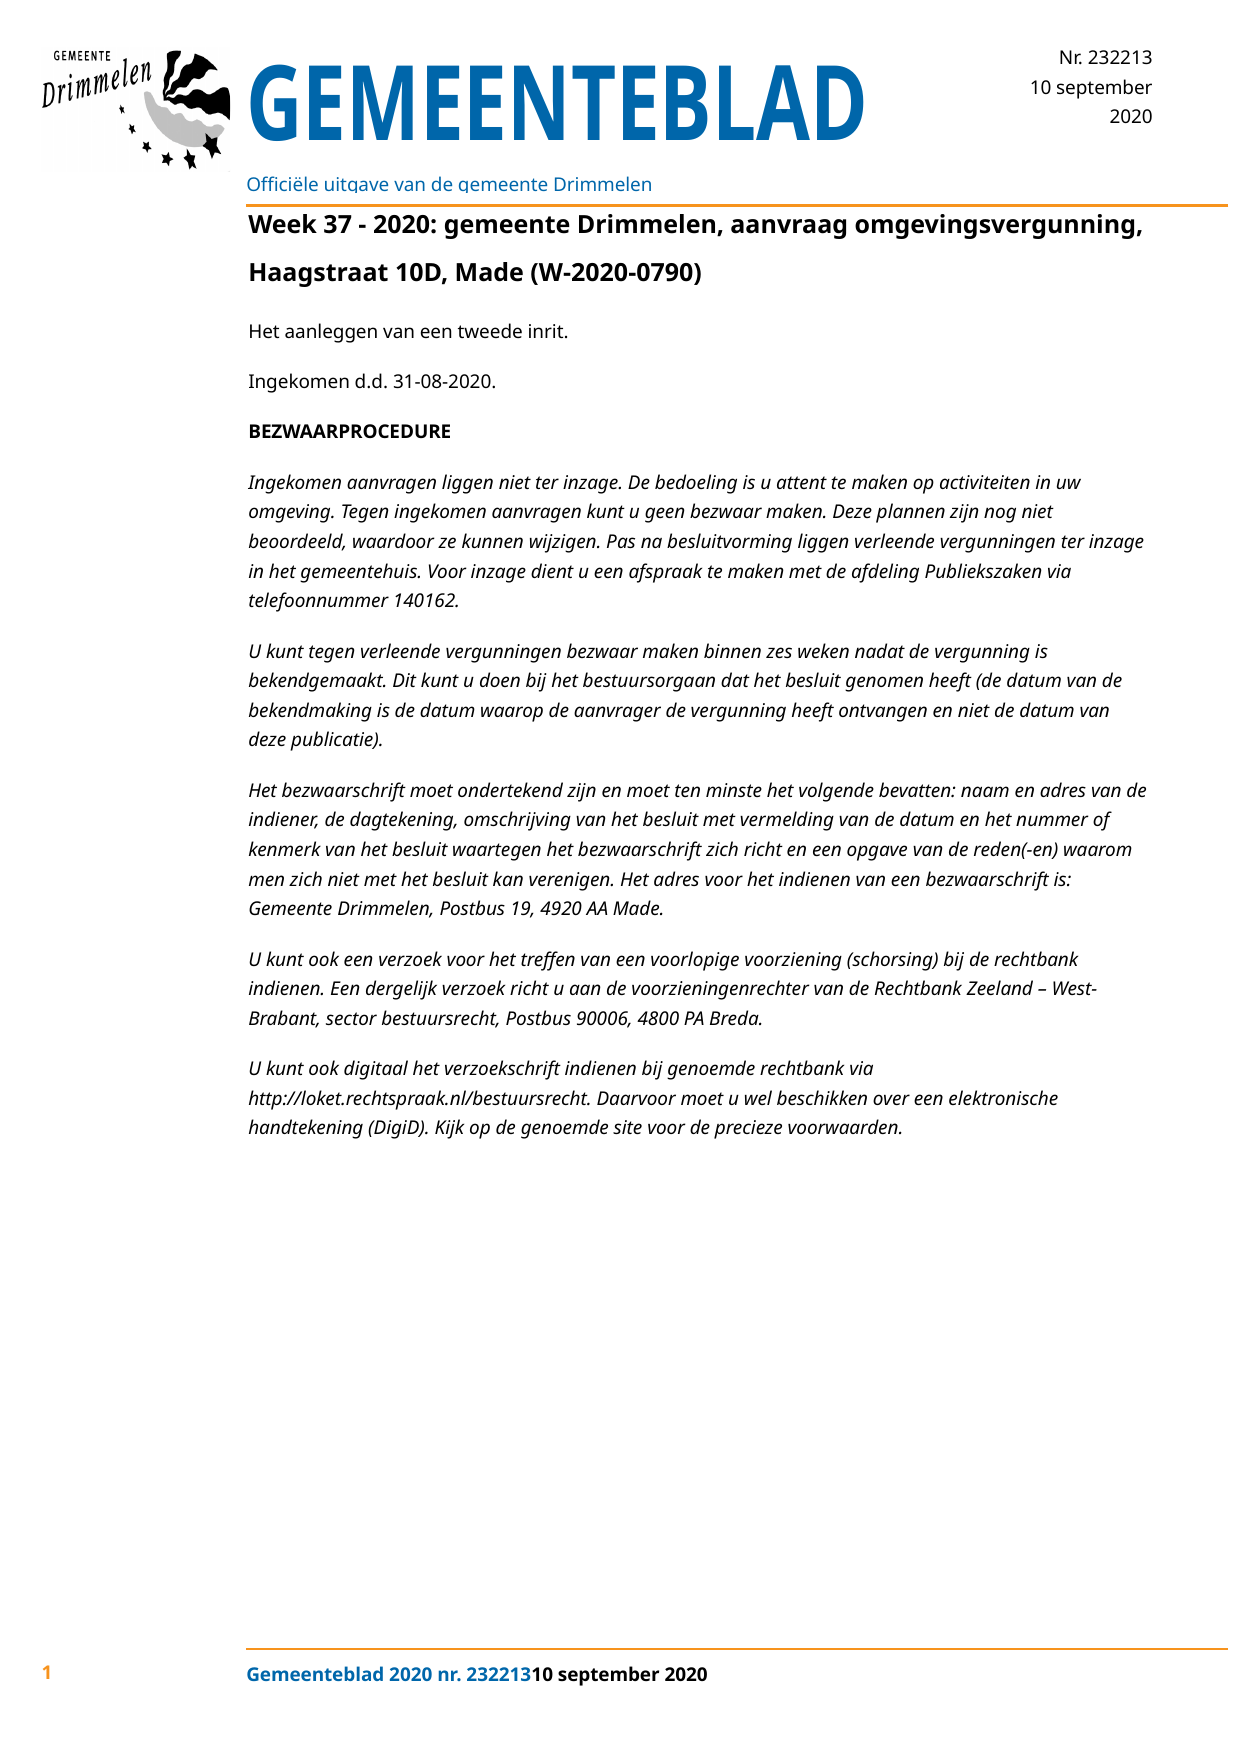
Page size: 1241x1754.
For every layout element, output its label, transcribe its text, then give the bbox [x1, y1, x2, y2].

text U kunt ook een verzoek voor het treffen van een voorlopige voorziening (schorsing) bij de rechtbank indienen. Een dergelijk verzoek richt u aan de voorzieningenrechter van de Rechtbank Zeeland – West-Brabant, sector bestuursrecht, Postbus 90006, 4800 PA Breda. [248, 946, 1152, 1031]
text Ingekomen aanvragen liggen niet ter inzage. De bedoeling is u attent te maken op activiteiten in uw omgeving. Tegen ingekomen aanvragen kunt u geen bezwaar maken. Deze plannen zijn nog niet beoordeeld, waardoor ze kunnen wijzigen. Pas na besluitvorming liggen verleende vergunningen ter inzage in het gemeentehuis. Voor inzage dient u een afspraak te maken met de afdeling Publiekszaken via telefoonnummer 140162. [248, 469, 1152, 613]
text Week 37 - 2020: gemeente Drimmelen, aanvraag omgevingsvergunning, Haagstraat 10D, Made (W-2020-0790) [248, 207, 1152, 288]
picture [41, 47, 231, 172]
text Het bezwaarschrift moet ondertekend zijn en moet ten minste het volgende bevatten: naam en adres van de indiener, de dagtekening, omschrijving van het besluit met vermelding van de datum en het nummer of kenmerk van het besluit waartegen het bezwaarschrift zich richt en een opgave van de reden(-en) waarom men zich niet met het besluit kan verenigen. Het adres voor het indienen van een bezwaarschrift is: Gemeente Drimmelen, Postbus 19, 4920 AA Made. [248, 777, 1152, 921]
text Het aanleggen van een tweede inrit. [248, 318, 1152, 344]
text U kunt tegen verleende vergunningen bezwaar maken binnen zes weken nadat de vergunning is bekendgemaakt. Dit kunt u doen bij het bestuursorgaan dat het besluit genomen heeft (de datum van de bekendmaking is de datum waarop de aanvrager de vergunning heeft ontvangen en niet de datum van deze publicatie). [248, 638, 1152, 752]
text U kunt ook digitaal het verzoekschrift indienen bij genoemde rechtbank via http://loket.rechtspraak.nl/bestuursrecht. Daarvoor moet u wel beschikken over een elektronische handtekening (DigiD). Kijk op de genoemde site voor de precieze voorwaarden. [248, 1055, 1152, 1140]
text Ingekomen d.d. 31-08-2020. [248, 368, 1152, 394]
text BEZWAARPROCEDURE [248, 419, 1152, 444]
